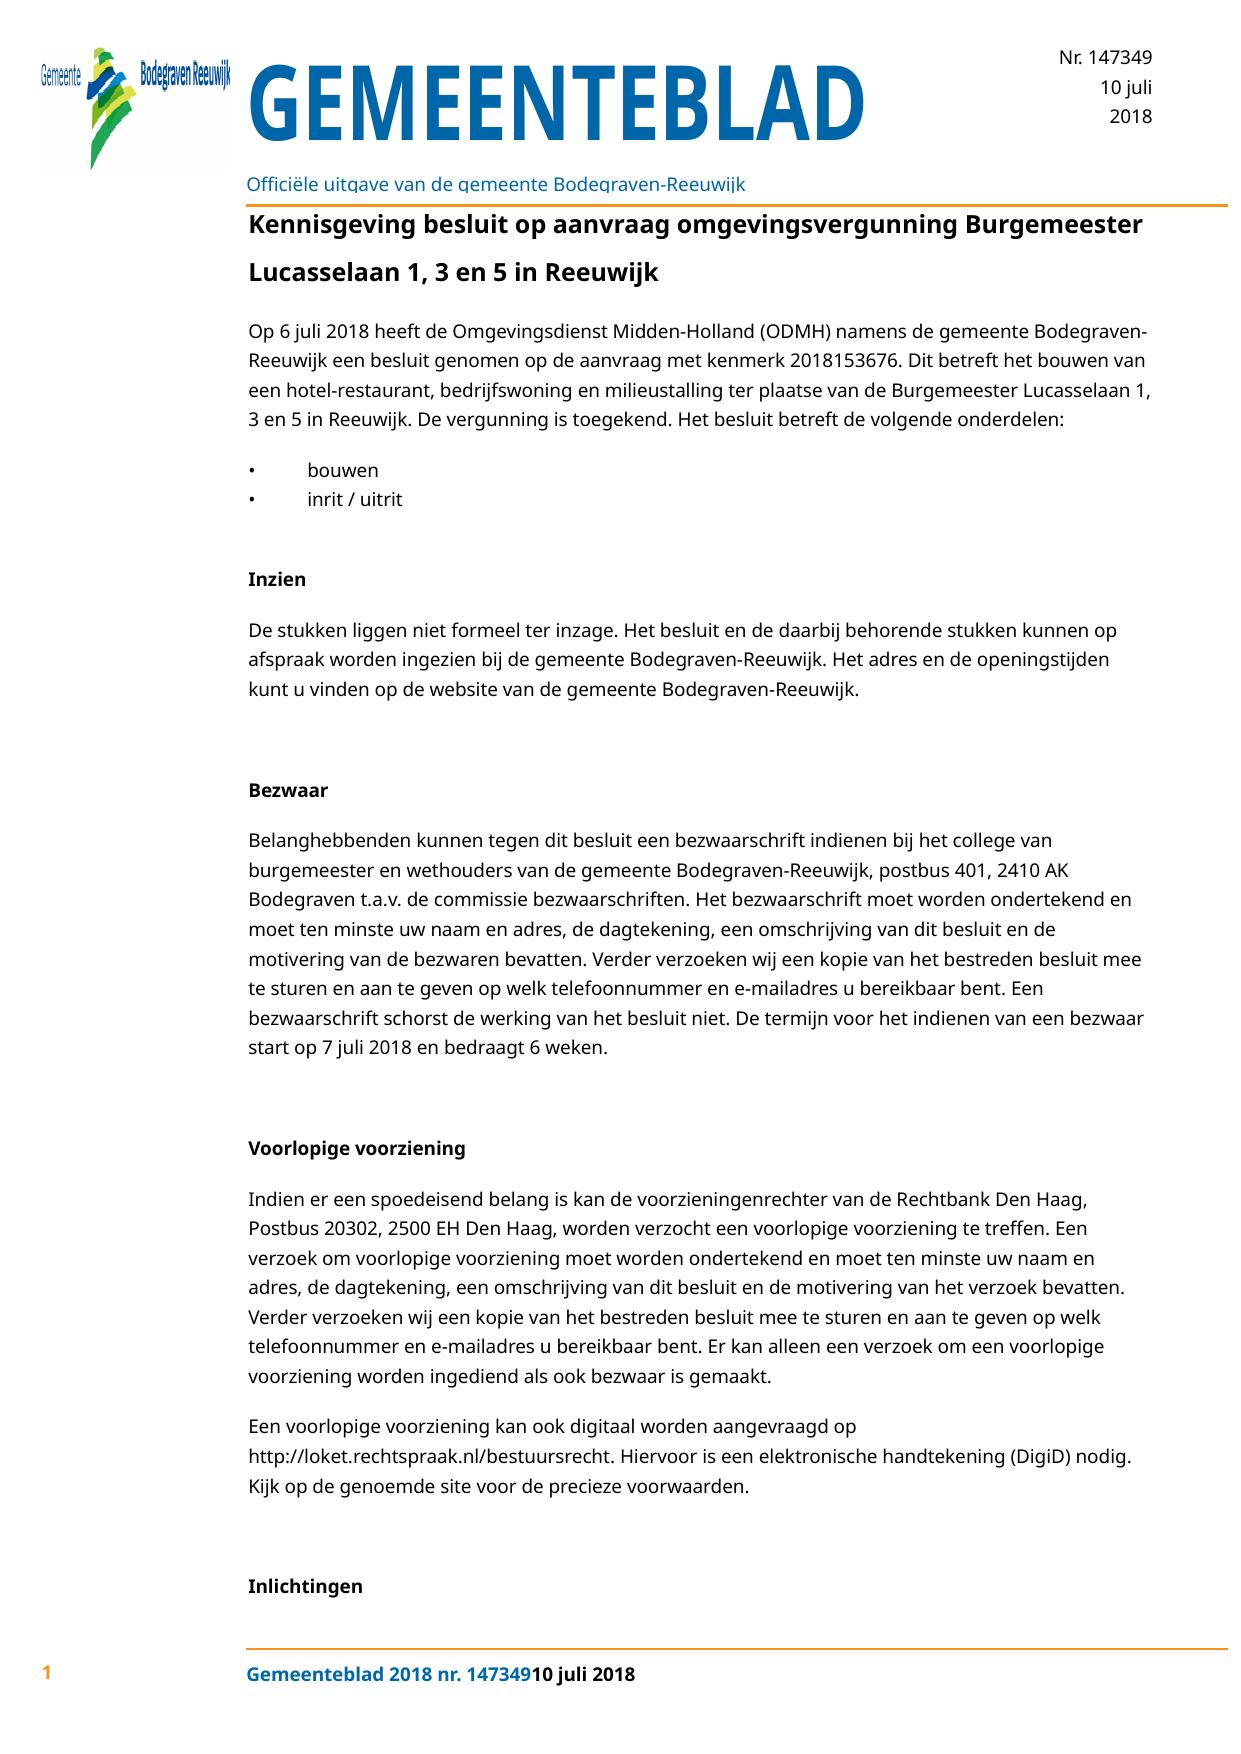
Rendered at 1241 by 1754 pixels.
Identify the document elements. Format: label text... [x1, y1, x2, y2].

text Belanghebbenden kunnen tegen dit besluit een bezwaarschrift indienen bij het college van burgemeester en wethouders van de gemeente Bodegraven-Reeuwijk, postbus 401, 2410 AK Bodegraven t.a.v. de commissie bezwaarschriften. Het bezwaarschrift moet worden ondertekend en moet ten minste uw naam en adres, de dagtekening, een omschrijving van dit besluit en de motivering van de bezwaren bevatten. Verder verzoeken wij een kopie van het bestreden besluit mee te sturen en aan te geven op welk telefoonnummer en e-mailadres u bereikbaar bent. Een bezwaarschrift schorst de werking van het besluit niet. De termijn voor het indienen van een bezwaar start op 7 juli 2018 en bedraagt 6 weken. [248, 827, 1152, 1060]
text Kennisgeving besluit op aanvraag omgevingsvergunning Burgemeester Lucasselaan 1, 3 en 5 in Reeuwijk [248, 207, 1152, 288]
text Op 6 juli 2018 heeft de Omgevingsdienst Midden-Holland (ODMH) namens de gemeente Bodegraven-Reeuwijk een besluit genomen op de aanvraag met kenmerk 2018153676. Dit betreft het bouwen van een hotel-restaurant, bedrijfswoning en milieustalling ter plaatse van de Burgemeester Lucasselaan 1, 3 en 5 in Reeuwijk. De vergunning is toegekend. Het besluit betreft de volgende onderdelen: [248, 318, 1152, 432]
list bouwen [248, 457, 1152, 483]
text Bezwaar [248, 777, 1152, 803]
text Indien er een spoedeisend belang is kan de voorzieningenrechter van de Rechtbank Den Haag, Postbus 20302, 2500 EH Den Haag, worden verzocht een voorlopige voorziening te treffen. Een verzoek om voorlopige voorziening moet worden ondertekend en moet ten minste uw naam en adres, de dagtekening, een omschrijving van dit besluit en de motivering van het verzoek bevatten. Verder verzoeken wij een kopie van het bestreden besluit mee te sturen en aan te geven op welk telefoonnummer en e-mailadres u bereikbaar bent. Er kan alleen een verzoek om een voorlopige voorziening worden ingediend als ook bezwaar is gemaakt. [248, 1186, 1152, 1389]
text Een voorlopige voorziening kan ook digitaal worden aangevraagd op http://loket.rechtspraak.nl/bestuursrecht. Hiervoor is een elektronische handtekening (DigiD) nodig. Kijk op de genoemde site voor de precieze voorwaarden. [248, 1414, 1152, 1499]
text Inzien [248, 567, 1152, 592]
text Voorlopige voorziening [248, 1135, 1152, 1161]
picture [41, 47, 231, 172]
text Inlichtingen [248, 1574, 1152, 1599]
text De stukken liggen niet formeel ter inzage. Het besluit en de daarbij behorende stukken kunnen op afspraak worden ingezien bij de gemeente Bodegraven-Reeuwijk. Het adres en de openingstijden kunt u vinden op de website van de gemeente Bodegraven-Reeuwijk. [248, 617, 1152, 702]
list inrit / uitrit [248, 487, 1152, 512]
